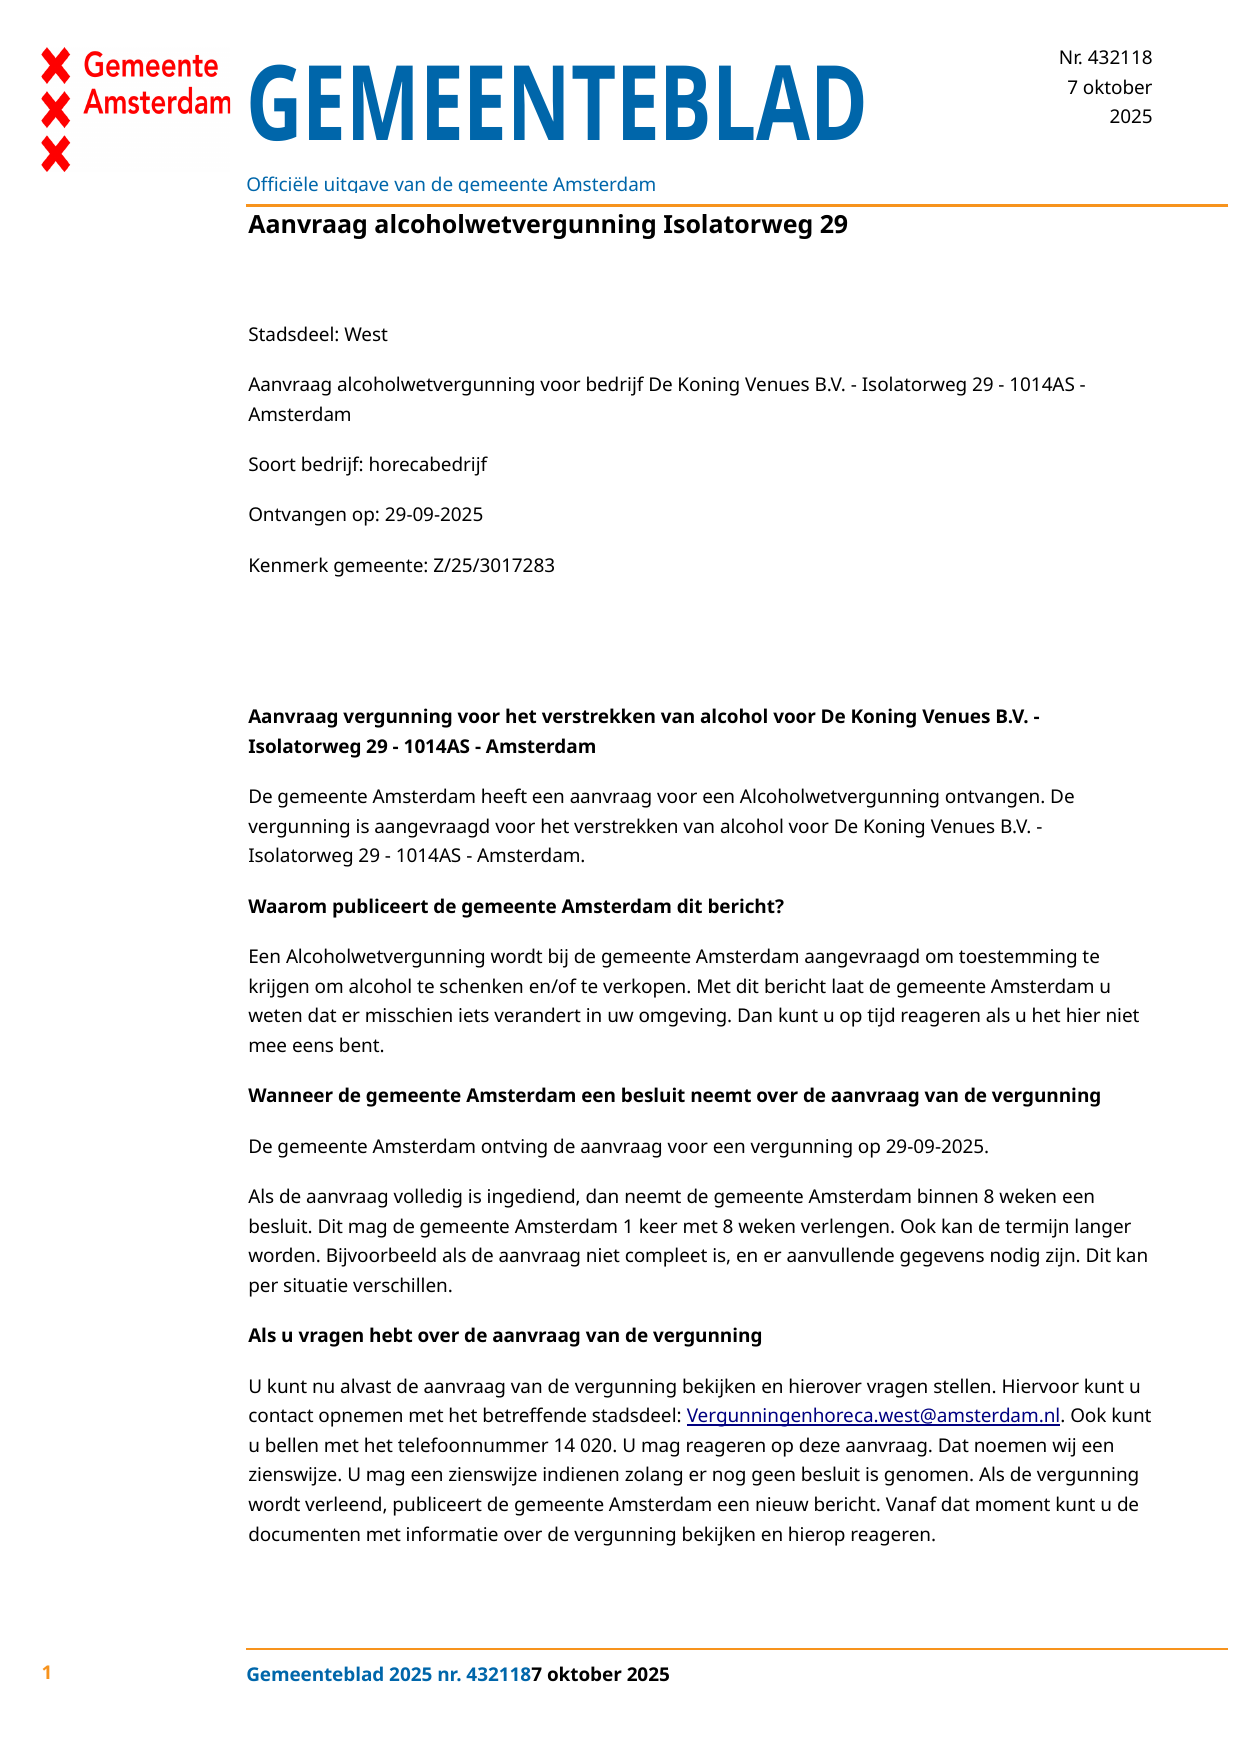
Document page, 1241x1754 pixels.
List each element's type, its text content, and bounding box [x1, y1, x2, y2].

text Stadsdeel: West [248, 321, 1152, 346]
text De gemeente Amsterdam ontving de aanvraag voor een vergunning op 29-09-2025. [248, 1133, 1152, 1158]
text Als de aanvraag volledig is ingediend, dan neemt de gemeente Amsterdam binnen 8 weken een besluit. Dit mag de gemeente Amsterdam 1 keer met 8 weken verlengen. Ook kan de termijn langer worden. Bijvoorbeeld als de aanvraag niet compleet is, en er aanvullende gegevens nodig zijn. Dit kan per situatie verschillen. [248, 1183, 1152, 1298]
text Aanvraag vergunning voor het verstrekken van alcohol voor De Koning Venues B.V. - Isolatorweg 29 - 1014AS - Amsterdam [248, 703, 1152, 758]
text Aanvraag alcoholwetvergunning voor bedrijf De Koning Venues B.V. - Isolatorweg 29 - 1014AS - Amsterdam [248, 371, 1152, 426]
text Kenmerk gemeente: Z/25/3017283 [248, 552, 1152, 578]
picture [41, 47, 231, 172]
text U kunt nu alvast de aanvraag van de vergunning bekijken en hierover vragen stellen. Hiervoor kunt u contact opnemen met het betreffende stadsdeel: Vergunningenhoreca.west@amsterdam.nl. Ook kunt u bellen met het telefoonnummer 14 020. U mag reageren op deze aanvraag. Dat noemen wij een zienswijze. U mag een zienswijze indienen zolang er nog geen besluit is genomen. Als de vergunning wordt verleend, publiceert de gemeente Amsterdam een nieuw bericht. Vanaf dat moment kunt u de documenten met informatie over de vergunning bekijken en hierop reageren. [248, 1373, 1152, 1546]
text Ontvangen op: 29-09-2025 [248, 502, 1152, 527]
text Als u vragen hebt over de aanvraag van de vergunning [248, 1322, 1152, 1348]
text De gemeente Amsterdam heeft een aanvraag voor een Alcoholwetvergunning ontvangen. De vergunning is aangevraagd voor het verstrekken van alcohol voor De Koning Venues B.V. - Isolatorweg 29 - 1014AS - Amsterdam. [248, 783, 1152, 868]
text Aanvraag alcoholwetvergunning Isolatorweg 29 [248, 207, 1152, 241]
text Soort bedrijf: horecabedrijf [248, 451, 1152, 477]
text Een Alcoholwetvergunning wordt bij de gemeente Amsterdam aangevraagd om toestemming te krijgen om alcohol te schenken en/of te verkopen. Met dit bericht laat de gemeente Amsterdam u weten dat er misschien iets verandert in uw omgeving. Dan kunt u op tijd reageren als u het hier niet mee eens bent. [248, 943, 1152, 1058]
text Waarom publiceert de gemeente Amsterdam dit bericht? [248, 893, 1152, 918]
text Wanneer de gemeente Amsterdam een besluit neemt over de aanvraag van de vergunning [248, 1082, 1152, 1108]
